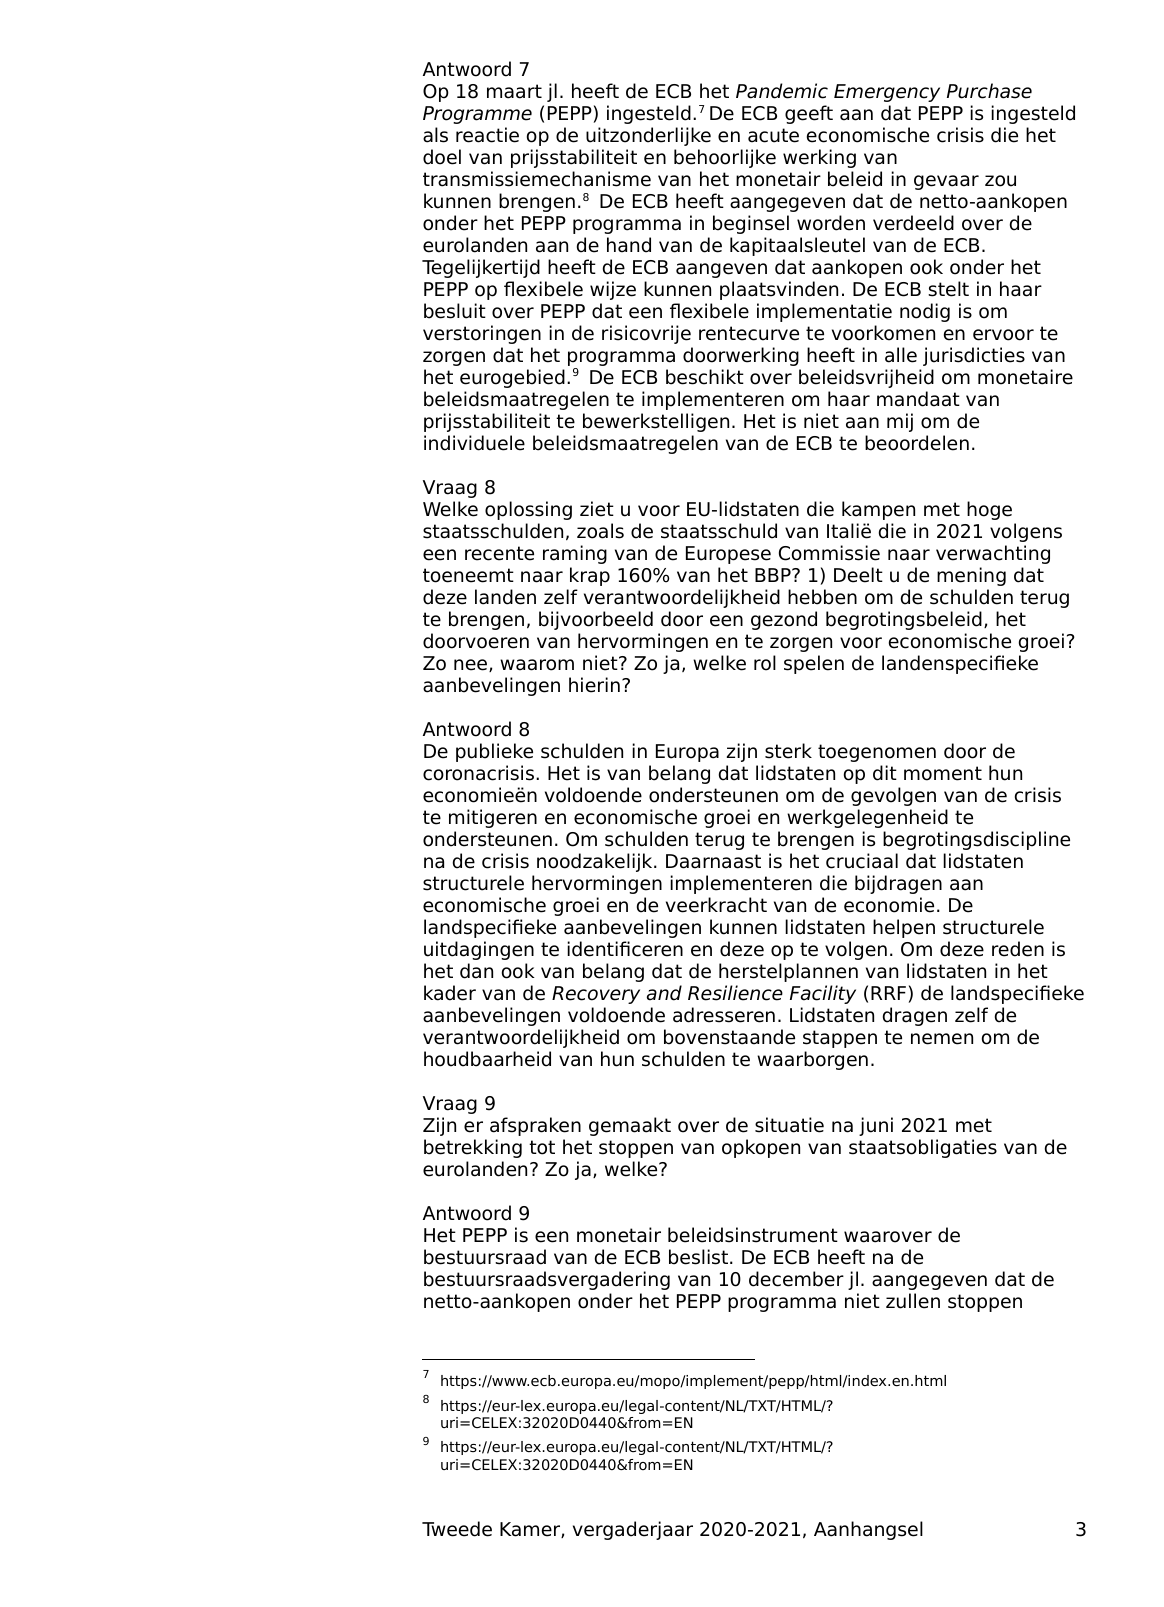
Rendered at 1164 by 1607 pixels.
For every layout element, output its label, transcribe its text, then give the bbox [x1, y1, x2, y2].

text Vraag 8 [422, 477, 1087, 499]
text Vraag 9 [422, 1093, 1087, 1115]
text Antwoord 8 [422, 719, 1087, 741]
text https://www.ecb.europa.eu/mopo/implement/pepp/html/index.en.html [422, 1368, 1087, 1391]
text https://eur-lex.europa.eu/legal-content/NL/TXT/HTML/?uri=CELEX:32020D0440&from=EN [422, 1435, 1087, 1474]
text De publieke schulden in Europa zijn sterk toegenomen door de coronacrisis. Het is van belang dat lidstaten op dit moment hun economieën voldoende ondersteunen om de gevolgen van de crisis te mitigeren en economische groei en werkgelegenheid te ondersteunen. Om schulden terug te brengen is begrotingsdiscipline na de crisis noodzakelijk. Daarnaast is het cruciaal dat lidstaten structurele hervormingen implementeren die bijdragen aan economische groei en de veerkracht van de economie. De landspecifieke aanbevelingen kunnen lidstaten helpen structurele uitdagingen te identificeren en deze op te volgen. Om deze reden is het dan ook van belang dat de herstelplannen van lidstaten in het kader van de Recovery and Resilience Facility (RRF) de landspecifieke aanbevelingen voldoende adresseren. Lidstaten dragen zelf de verantwoordelijkheid om bovenstaande stappen te nemen om de houdbaarheid van hun schulden te waarborgen. [422, 741, 1087, 1071]
text https://eur-lex.europa.eu/legal-content/NL/TXT/HTML/?uri=CELEX:32020D0440&from=EN [422, 1393, 1087, 1432]
text Het PEPP is een monetair beleidsinstrument waarover de bestuursraad van de ECB beslist. De ECB heeft na de bestuursraadsvergadering van 10 december jl. aangegeven dat de netto-aankopen onder het PEPP programma niet zullen stoppen [422, 1225, 1087, 1313]
text Zijn er afspraken gemaakt over de situatie na juni 2021 met betrekking tot het stoppen van opkopen van staatsobligaties van de eurolanden? Zo ja, welke? [422, 1115, 1087, 1181]
text Antwoord 7 [422, 59, 1087, 81]
text Antwoord 9 [422, 1203, 1087, 1225]
text Welke oplossing ziet u voor EU-lidstaten die kampen met hoge staatsschulden, zoals de staatsschuld van Italië die in 2021 volgens een recente raming van de Europese Commissie naar verwachting toeneemt naar krap 160% van het BBP? 1) Deelt u de mening dat deze landen zelf verantwoordelijkheid hebben om de schulden terug te brengen, bijvoorbeeld door een gezond begrotingsbeleid, het doorvoeren van hervormingen en te zorgen voor economische groei? Zo nee, waarom niet? Zo ja, welke rol spelen de landenspecifieke aanbevelingen hierin? [422, 499, 1087, 697]
text Op 18 maart jl. heeft de ECB het Pandemic Emergency Purchase Programme (PEPP) ingesteld.De ECB geeft aan dat PEPP is ingesteld als reactie op de uitzonderlijke en acute economische crisis die het doel van prijsstabiliteit en behoorlijke werking van transmissiemechanisme van het monetair beleid in gevaar zou kunnen brengen. De ECB heeft aangegeven dat de netto-aankopen onder het PEPP programma in beginsel worden verdeeld over de eurolanden aan de hand van de kapitaalsleutel van de ECB. Tegelijkertijd heeft de ECB aangeven dat aankopen ook onder het PEPP op flexibele wijze kunnen plaatsvinden. De ECB stelt in haar besluit over PEPP dat een flexibele implementatie nodig is om verstoringen in de risicovrije rentecurve te voorkomen en ervoor te zorgen dat het programma doorwerking heeft in alle jurisdicties van het eurogebied. De ECB beschikt over beleidsvrijheid om monetaire beleidsmaatregelen te implementeren om haar mandaat van prijsstabiliteit te bewerkstelligen. Het is niet aan mij om de individuele beleidsmaatregelen van de ECB te beoordelen. [422, 81, 1087, 455]
